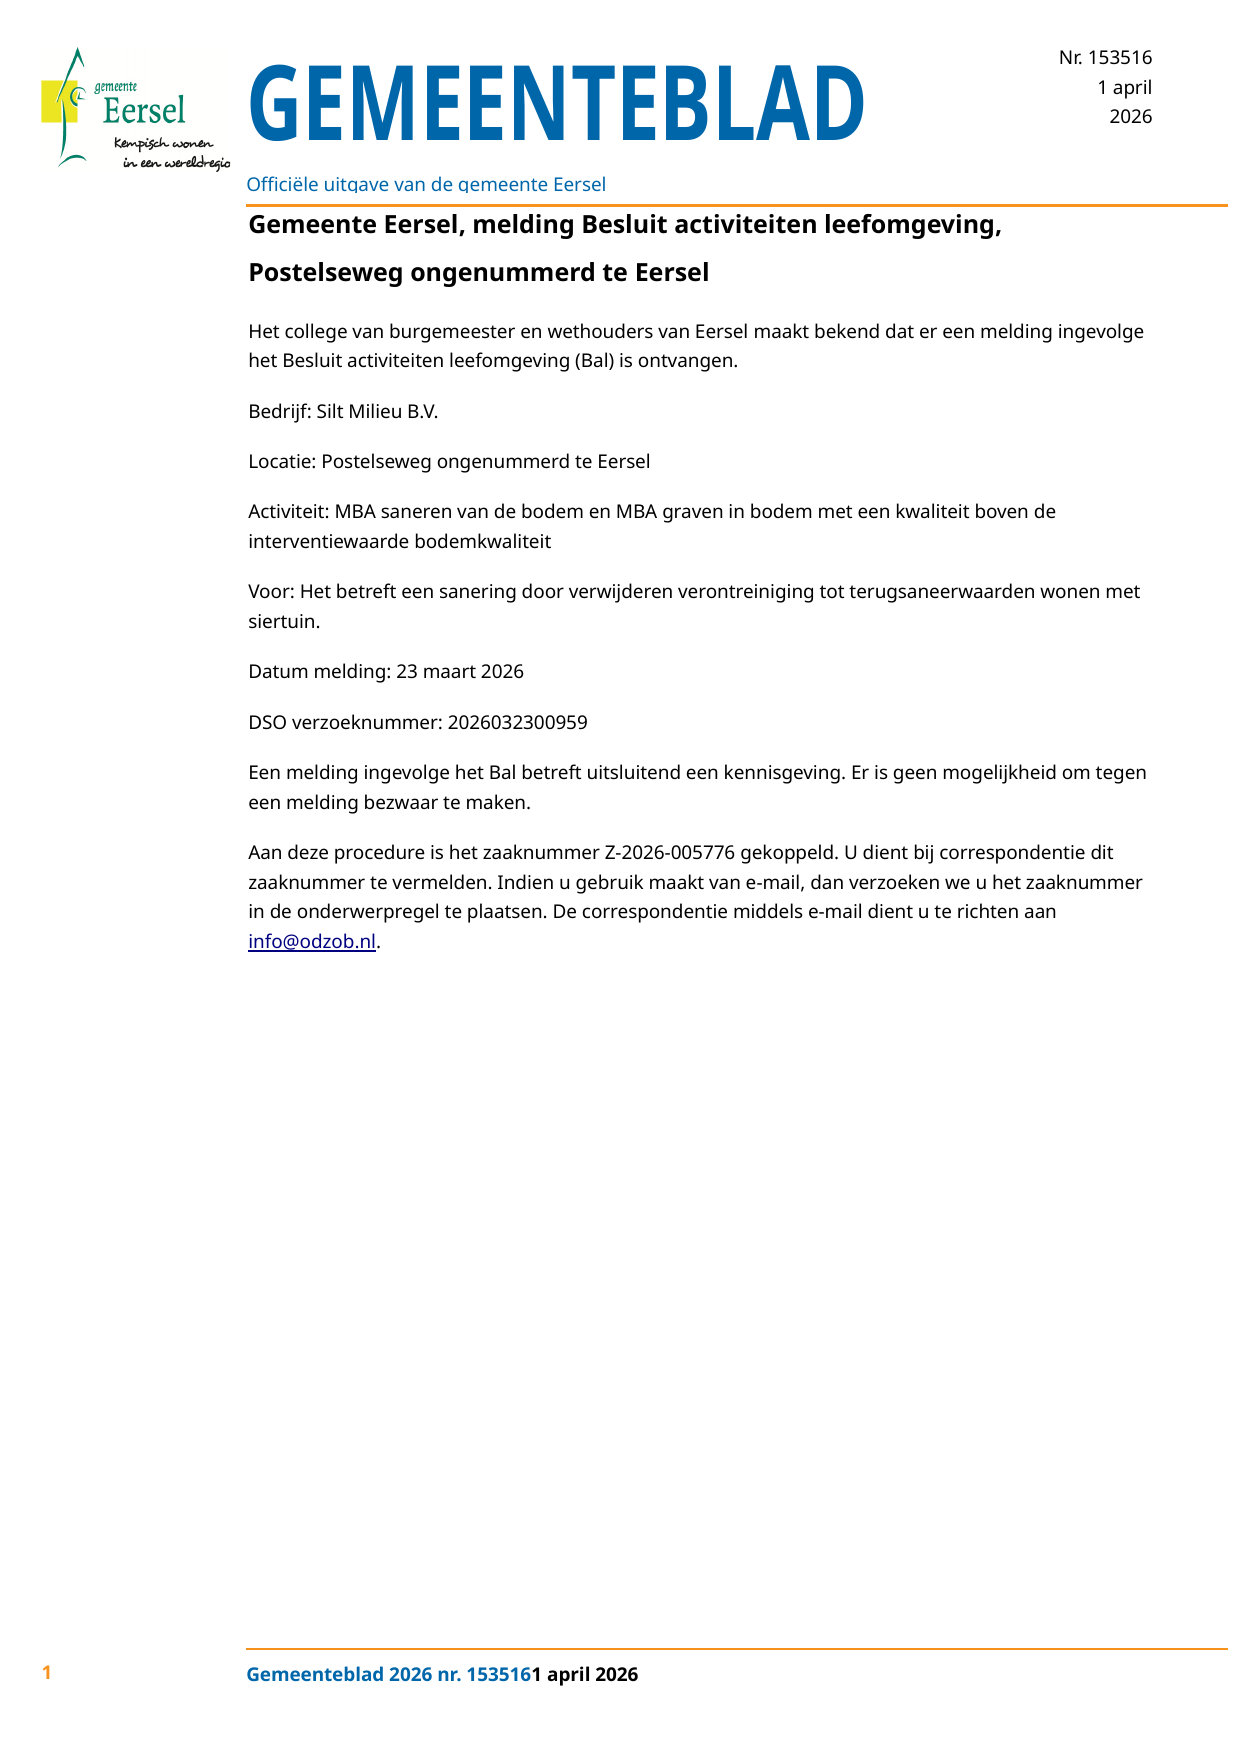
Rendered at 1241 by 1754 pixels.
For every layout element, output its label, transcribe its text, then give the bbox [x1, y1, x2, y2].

text Een melding ingevolge het Bal betreft uitsluitend een kennisgeving. Er is geen mogelijkheid om tegen een melding bezwaar te maken. [248, 759, 1152, 815]
text Voor: Het betreft een sanering door verwijderen verontreiniging tot terugsaneerwaarden wonen met siertuin. [248, 579, 1152, 634]
text Datum melding: 23 maart 2026 [248, 659, 1152, 684]
text Activiteit: MBA saneren van de bodem en MBA graven in bodem met een kwaliteit boven de interventiewaarde bodemkwaliteit [248, 499, 1152, 554]
text Aan deze procedure is het zaaknummer Z-2026-005776 gekoppeld. U dient bij correspondentie dit zaaknummer te vermelden. Indien u gebruik maakt van e-mail, dan verzoeken we u het zaaknummer in de onderwerpregel te plaatsen. De correspondentie middels e-mail dient u te richten aan info@odzob.nl. [248, 839, 1152, 954]
text DSO verzoeknummer: 2026032300959 [248, 709, 1152, 735]
text Bedrijf: Silt Milieu B.V. [248, 398, 1152, 424]
text Gemeente Eersel​, melding Besluit activiteiten leefomgeving, Postelseweg ongenummerd te ​Eersel [248, 207, 1152, 288]
picture [41, 47, 231, 172]
text Het college van burgemeester en wethouders van Eersel​ maakt bekend dat er een melding ingevolge het Besluit activiteiten leefomgeving (Bal) is ontvangen. [248, 318, 1152, 373]
text Locatie:​ Postelseweg ongenummerd te Eersel [248, 448, 1152, 474]
